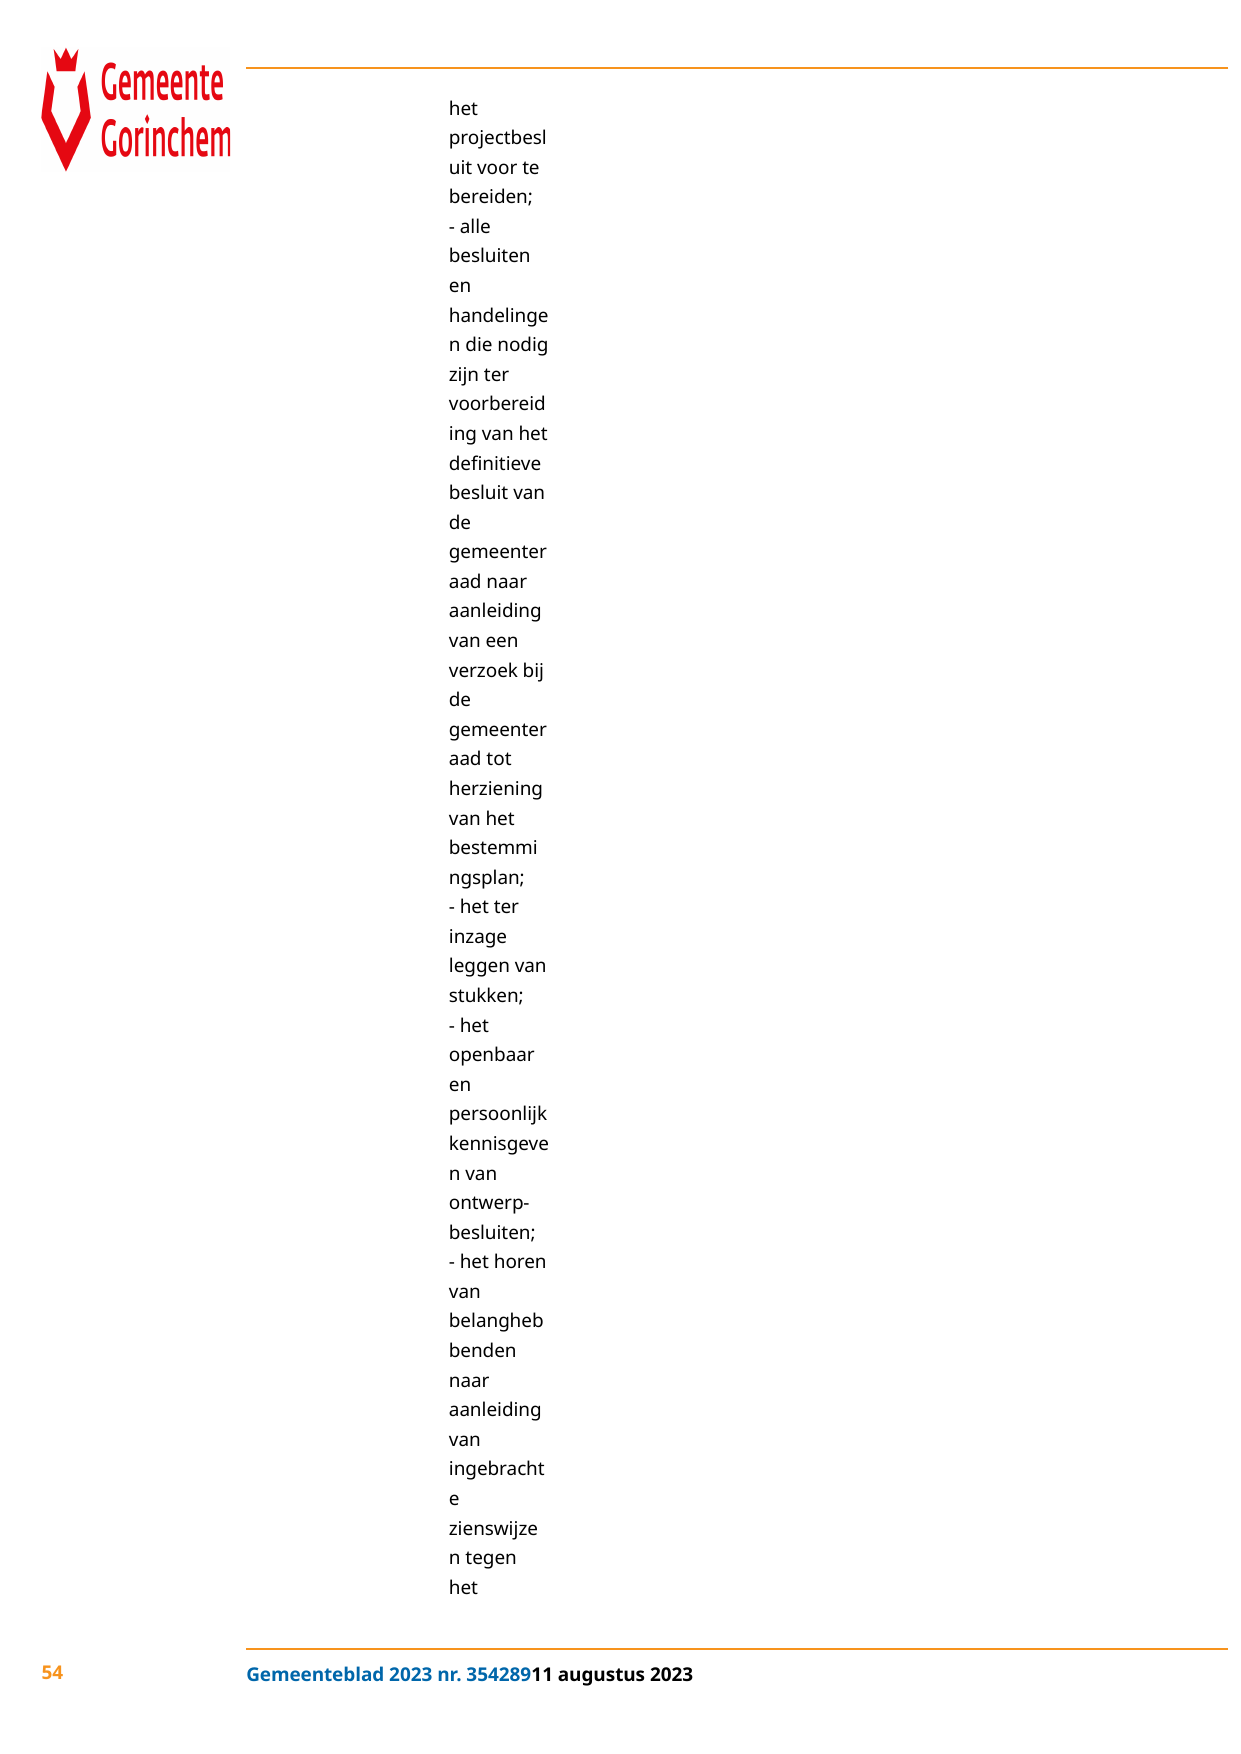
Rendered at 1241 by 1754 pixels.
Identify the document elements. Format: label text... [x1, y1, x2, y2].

table_cell [348, 95, 449, 1600]
table_cell het projectbesluit voor te bereiden; - alle besluiten en handelingen die nodig zijn ter voorbereiding van het definitieve besluit van de gemeenteraad naar aanleiding van een verzoek bij de gemeenteraad tot herziening van het bestemmingsplan; - het ter inzage leggen van stukken; - het openbaar en persoonlijk kennisgeven van ontwerp-besluiten; - het horen van belanghebbenden naar aanleiding van ingebrachte zienswijzen tegen het [449, 95, 549, 1600]
table_cell [549, 95, 649, 1600]
table_cell [1051, 95, 1152, 1600]
table_cell [850, 95, 951, 1600]
table_cell [750, 95, 850, 1600]
table_cell [650, 95, 750, 1600]
picture [41, 47, 231, 172]
table_cell [951, 95, 1051, 1600]
table_cell [248, 95, 348, 1600]
